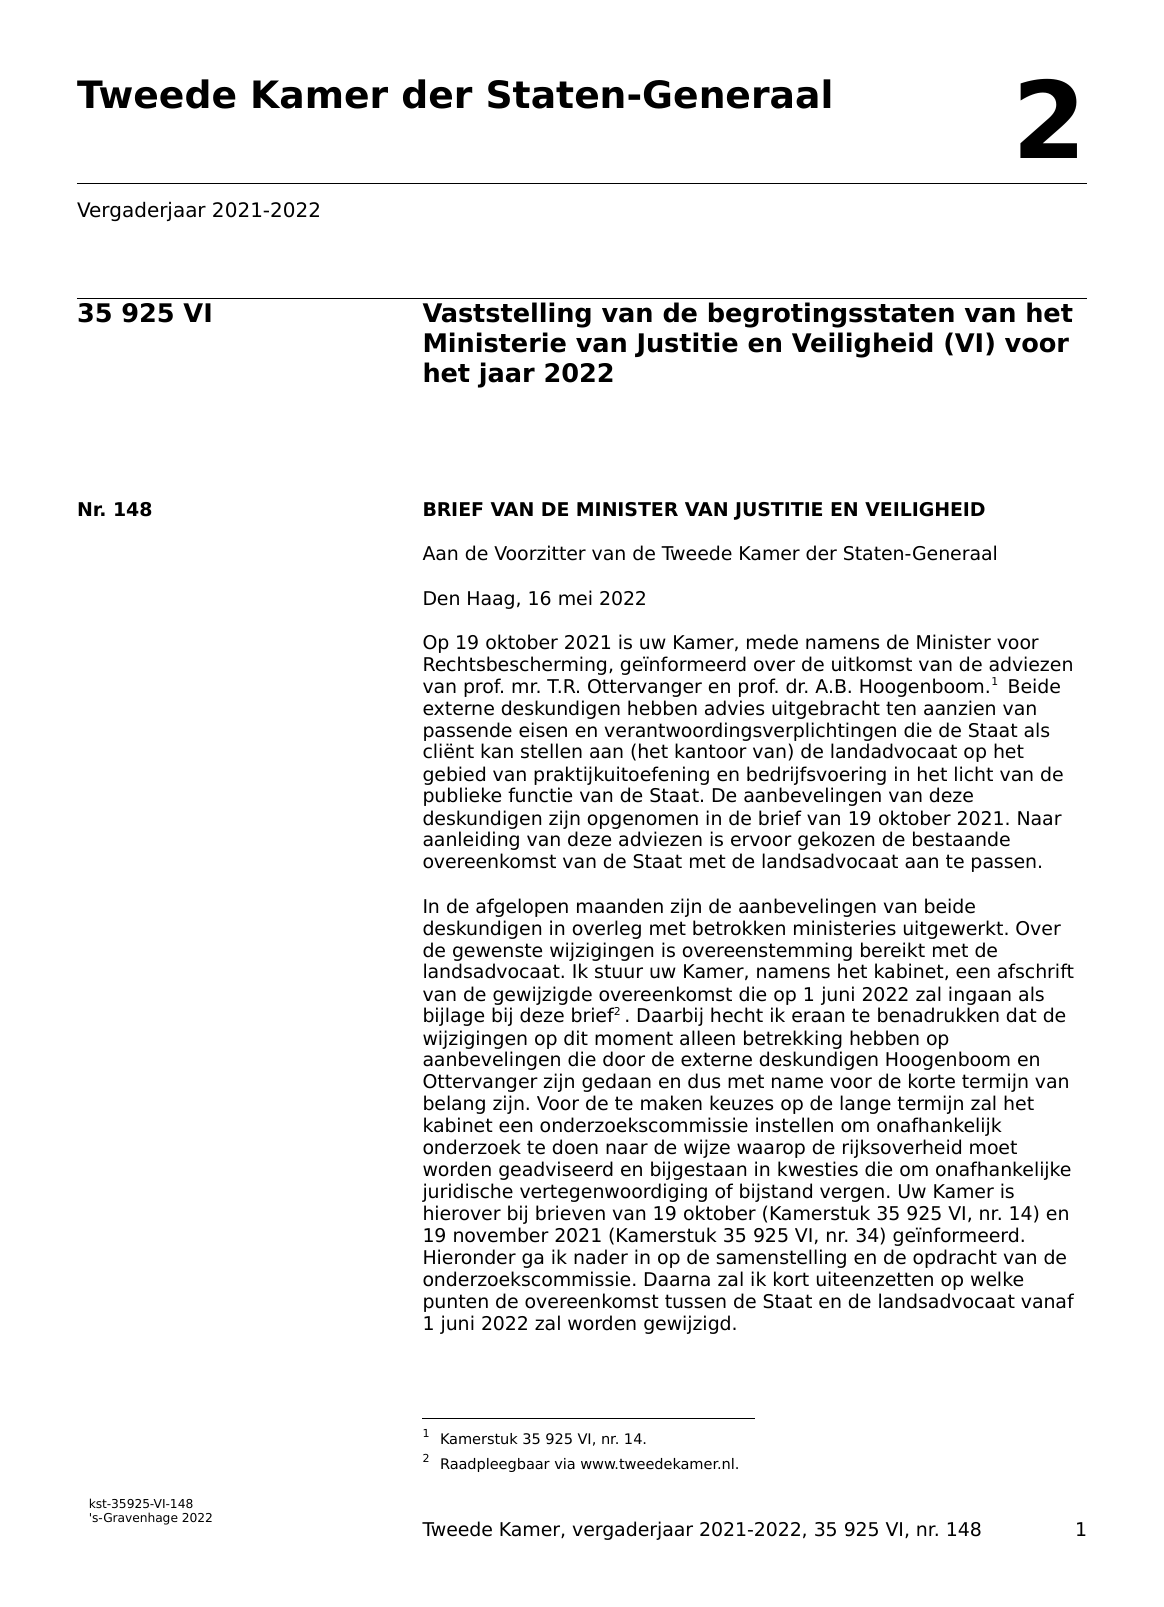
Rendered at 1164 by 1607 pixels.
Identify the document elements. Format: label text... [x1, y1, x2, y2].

text 's-Gravenhage 2022 [88, 1511, 323, 1525]
text Den Haag, 16 mei 2022 [422, 587, 1087, 609]
table_header 2 [886, 59, 1087, 183]
table_cell Vergaderjaar 2021-2022 [77, 184, 1087, 298]
text In de afgelopen maanden zijn de aanbevelingen van beide deskundigen in overleg met betrokken ministeries uitgewerkt. Over de gewenste wijzigingen is overeenstemming bereikt met de landsadvocaat. Ik stuur uw Kamer, namens het kabinet, een afschrift van de gewijzigde overeenkomst die op 1 juni 2022 zal ingaan als bijlage bij deze brief. Daarbij hecht ik eraan te benadrukken dat de wijzigingen op dit moment alleen betrekking hebben op aanbevelingen die door de externe deskundigen Hoogenboom en Ottervanger zijn gedaan en dus met name voor de korte termijn van belang zijn. Voor de te maken keuzes op de lange termijn zal het kabinet een onderzoekscommissie instellen om onafhankelijk onderzoek te doen naar de wijze waarop de rijksoverheid moet worden geadviseerd en bijgestaan in kwesties die om onafhankelijke juridische vertegenwoordiging of bijstand vergen. Uw Kamer is hierover bij brieven van 19 oktober (Kamerstuk 35 925 VI, nr. 14) en 19 november 2021 (Kamerstuk 35 925 VI, nr. 34) geïnformeerd. Hieronder ga ik nader in op de samenstelling en de opdracht van de onderzoekscommissie. Daarna zal ik kort uiteenzetten op welke punten de overeenkomst tussen de Staat en de landsadvocaat vanaf 1 juni 2022 zal worden gewijzigd. [422, 896, 1087, 1335]
text Kamerstuk 35 925 VI, nr. 14. [422, 1427, 1087, 1449]
text Op 19 oktober 2021 is uw Kamer, mede namens de Minister voor Rechtsbescherming, geïnformeerd over de uitkomst van de adviezen van prof. mr. T.R. Ottervanger en prof. dr. A.B. Hoogenboom. Beide externe deskundigen hebben advies uitgebracht ten aanzien van passende eisen en verantwoordingsverplichtingen die de Staat als cliënt kan stellen aan (het kantoor van) de landadvocaat op het gebied van praktijkuitoefening en bedrijfsvoering in het licht van de publieke functie van de Staat. De aanbevelingen van deze deskundigen zijn opgenomen in de brief van 19 oktober 2021. Naar aanleiding van deze adviezen is ervoor gekozen de bestaande overeenkomst van de Staat met de landsadvocaat aan te passen. [422, 632, 1087, 873]
text Raadpleegbaar via www.tweedekamer.nl. [422, 1452, 1087, 1474]
text kst-35925-VI-148 [88, 1497, 323, 1511]
subtitle 35 925 VI Vaststelling van de begrotingsstaten van het Ministerie van Justitie en Veiligheid (VI) voor het jaar 2022 [77, 299, 1087, 388]
text Aan de Voorzitter van de Tweede Kamer der Staten-Generaal [422, 543, 1087, 565]
subtitle Nr. 148 BRIEF VAN DE MINISTER VAN JUSTITIE EN VEILIGHEID [77, 499, 1087, 521]
table_header Tweede Kamer der Staten-Generaal [77, 59, 886, 183]
